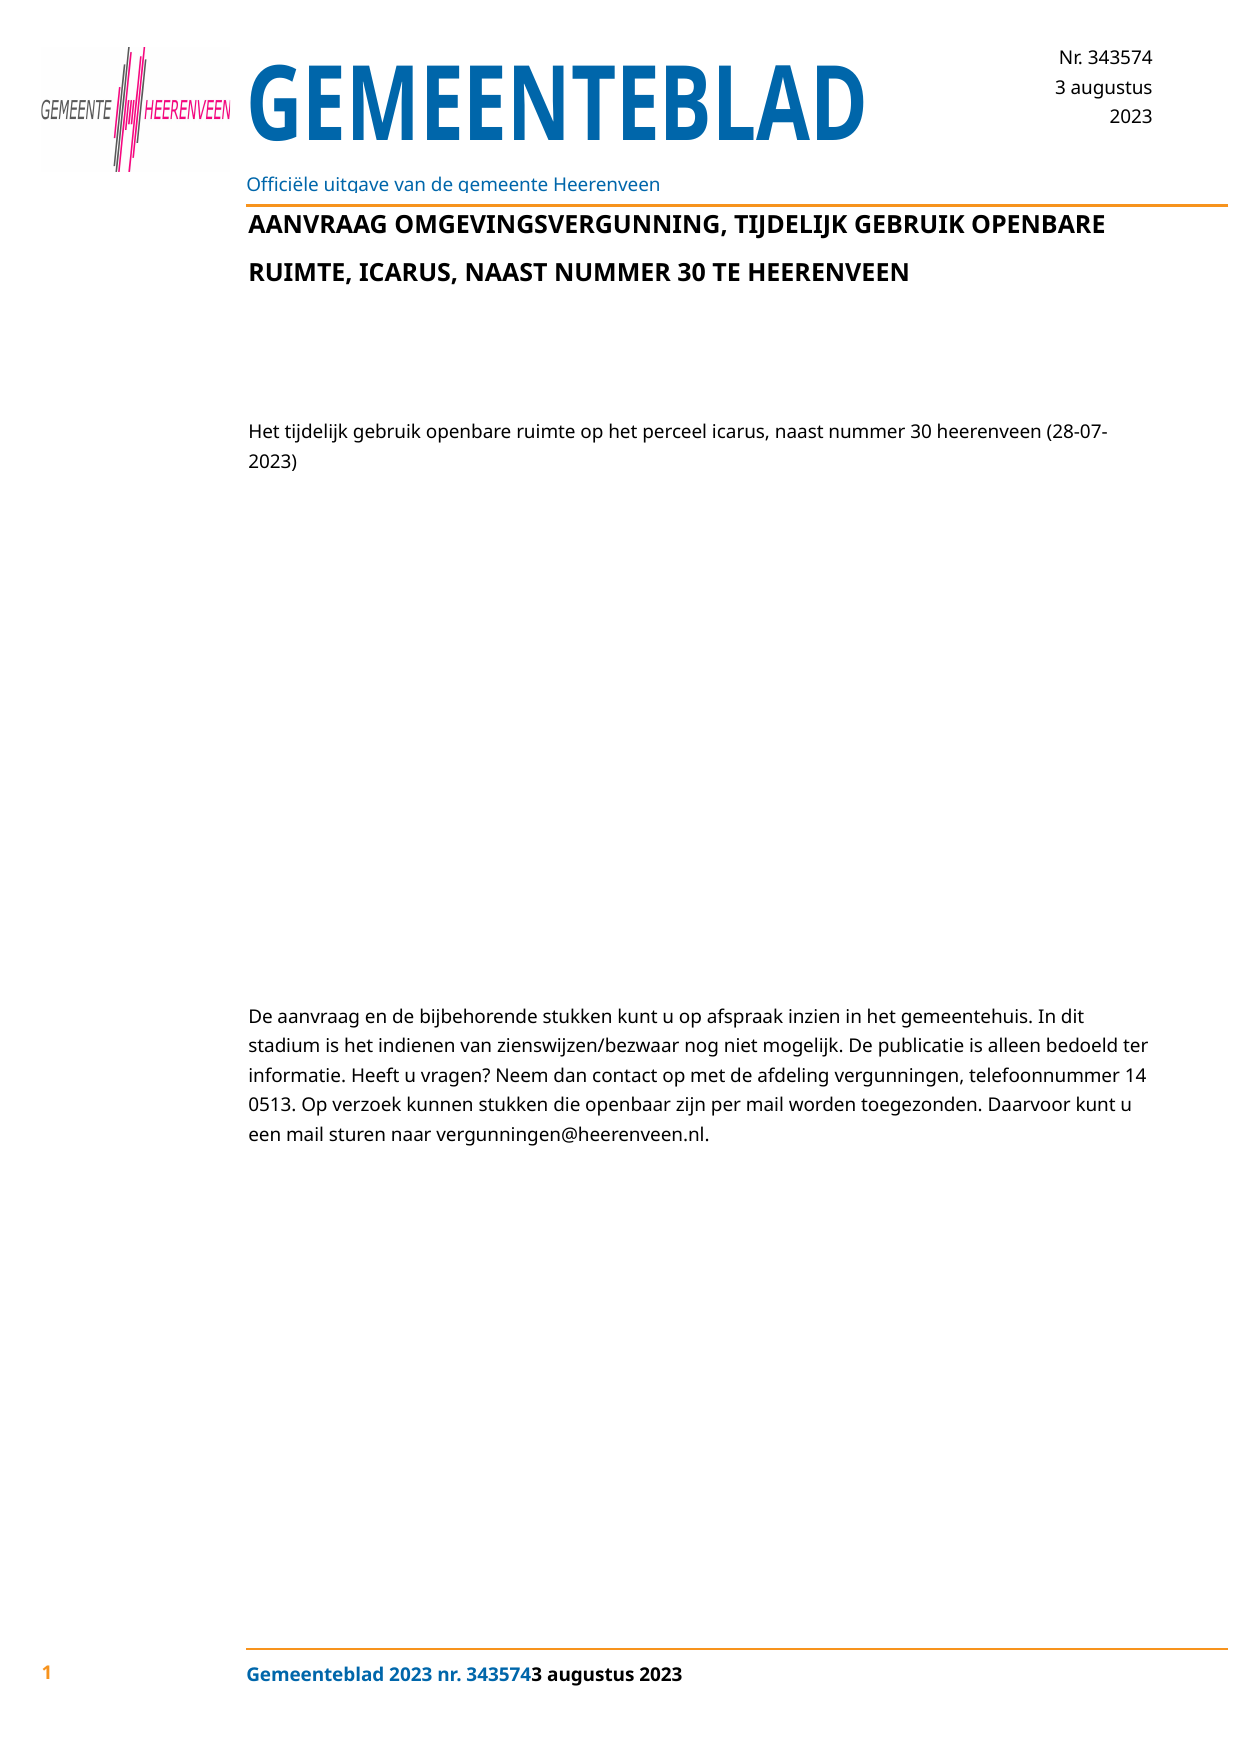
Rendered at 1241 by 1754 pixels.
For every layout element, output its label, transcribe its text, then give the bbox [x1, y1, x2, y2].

text Het tijdelijk gebruik openbare ruimte op het perceel icarus, naast nummer 30 heerenveen (28-07-2023) [248, 419, 1152, 474]
picture [41, 47, 231, 172]
text De aanvraag en de bijbehorende stukken kunt u op afspraak inzien in het gemeentehuis. In dit stadium is het indienen van zienswijzen/bezwaar nog niet mogelijk. De publicatie is alleen bedoeld ter informatie. Heeft u vragen? Neem dan contact op met de afdeling vergunningen, telefoonnummer 14 0513. Op verzoek kunnen stukken die openbaar zijn per mail worden toegezonden. Daarvoor kunt u een mail sturen naar vergunningen@heerenveen.nl. [248, 1003, 1152, 1147]
text AANVRAAG OMGEVINGSVERGUNNING, TIJDELIJK GEBRUIK OPENBARE RUIMTE, ICARUS, NAAST NUMMER 30 TE HEERENVEEN [248, 207, 1152, 288]
